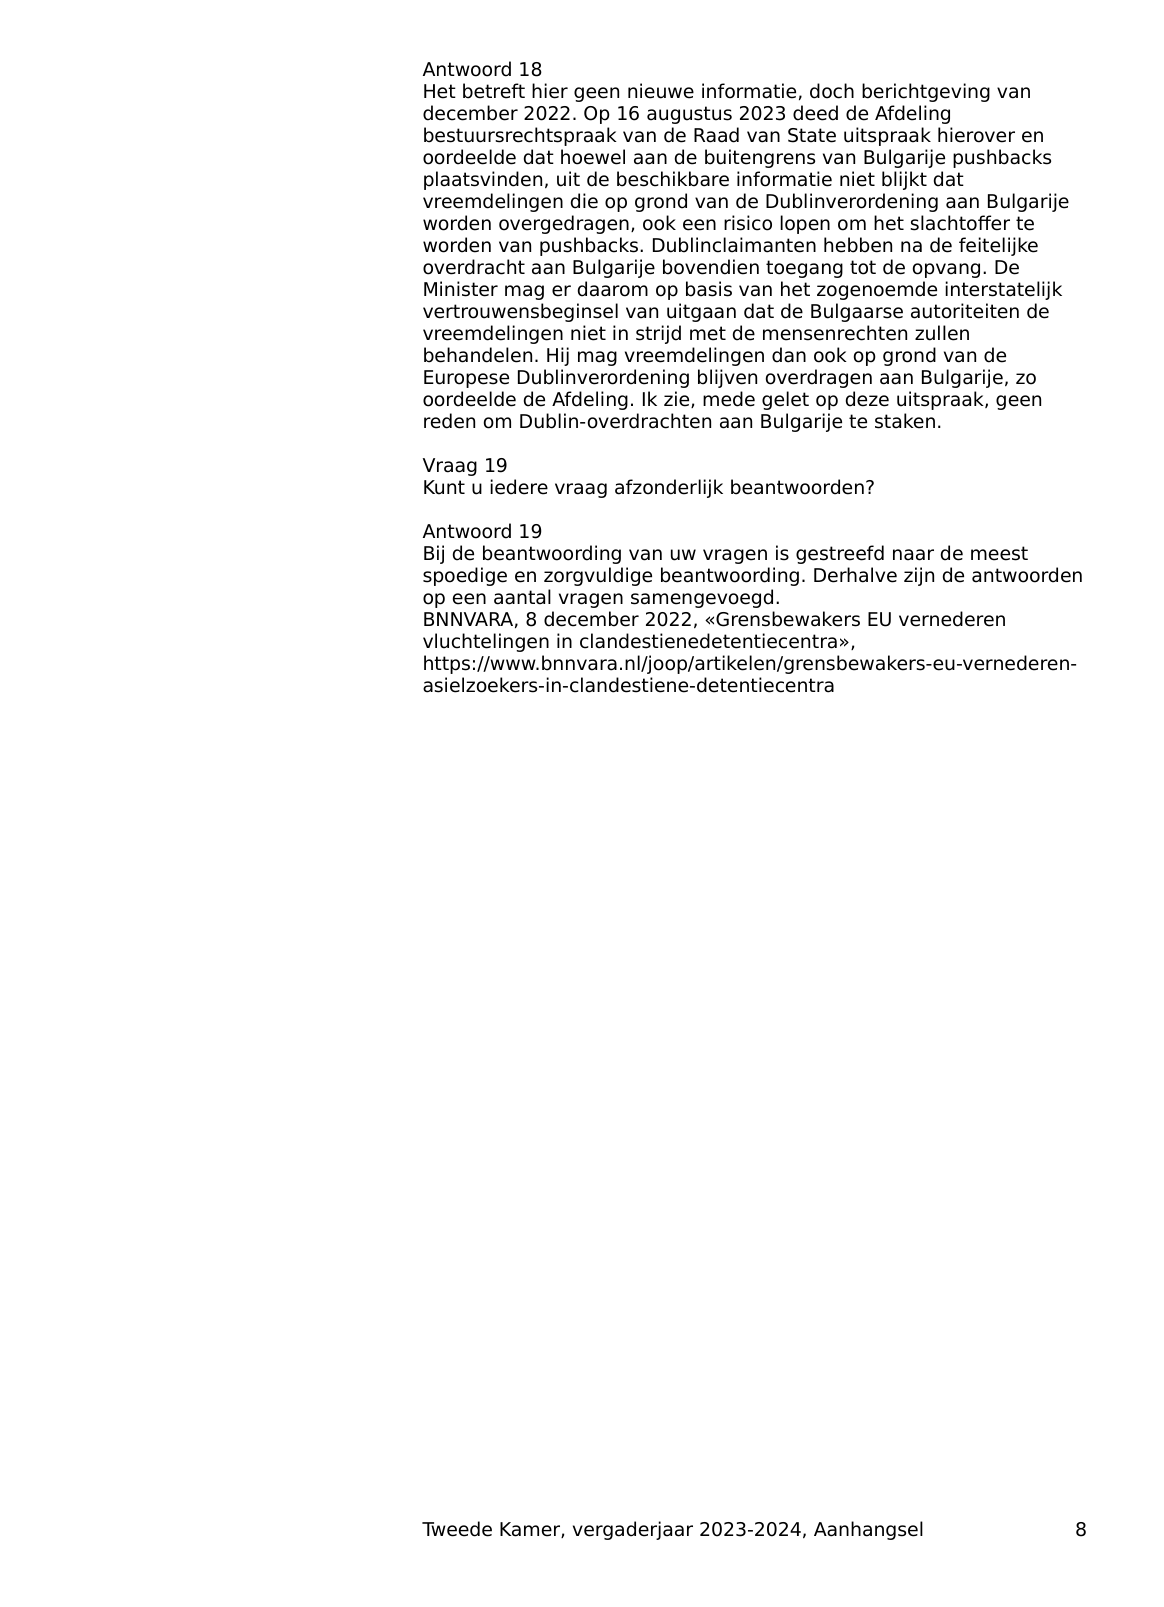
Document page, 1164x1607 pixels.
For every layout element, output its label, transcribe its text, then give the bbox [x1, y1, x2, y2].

text Het betreft hier geen nieuwe informatie, doch berichtgeving van december 2022. Op 16 augustus 2023 deed de Afdeling bestuursrechtspraak van de Raad van State uitspraak hierover en oordeelde dat hoewel aan de buitengrens van Bulgarije pushbacks plaatsvinden, uit de beschikbare informatie niet blijkt dat vreemdelingen die op grond van de Dublinverordening aan Bulgarije worden overgedragen, ook een risico lopen om het slachtoffer te worden van pushbacks. Dublinclaimanten hebben na de feitelijke overdracht aan Bulgarije bovendien toegang tot de opvang. De Minister mag er daarom op basis van het zogenoemde interstatelijk vertrouwensbeginsel van uitgaan dat de Bulgaarse autoriteiten de vreemdelingen niet in strijd met de mensenrechten zullen behandelen. Hij mag vreemdelingen dan ook op grond van de Europese Dublinverordening blijven overdragen aan Bulgarije, zo oordeelde de Afdeling. Ik zie, mede gelet op deze uitspraak, geen reden om Dublin-overdrachten aan Bulgarije te staken. [422, 81, 1087, 433]
text Bij de beantwoording van uw vragen is gestreefd naar de meest spoedige en zorgvuldige beantwoording. Derhalve zijn de antwoorden op een aantal vragen samengevoegd. [422, 543, 1087, 609]
text Kunt u iedere vraag afzonderlijk beantwoorden? [422, 477, 1087, 499]
text Vraag 19 [422, 455, 1087, 477]
text BNNVARA, 8 december 2022, «Grensbewakers EU vernederen vluchtelingen in clandestienedetentiecentra», https://www.bnnvara.nl/joop/artikelen/grensbewakers-eu-vernederen-asielzoekers-in-clandestiene-detentiecentra [422, 609, 1087, 697]
text Antwoord 19 [422, 521, 1087, 543]
text Antwoord 18 [422, 59, 1087, 81]
